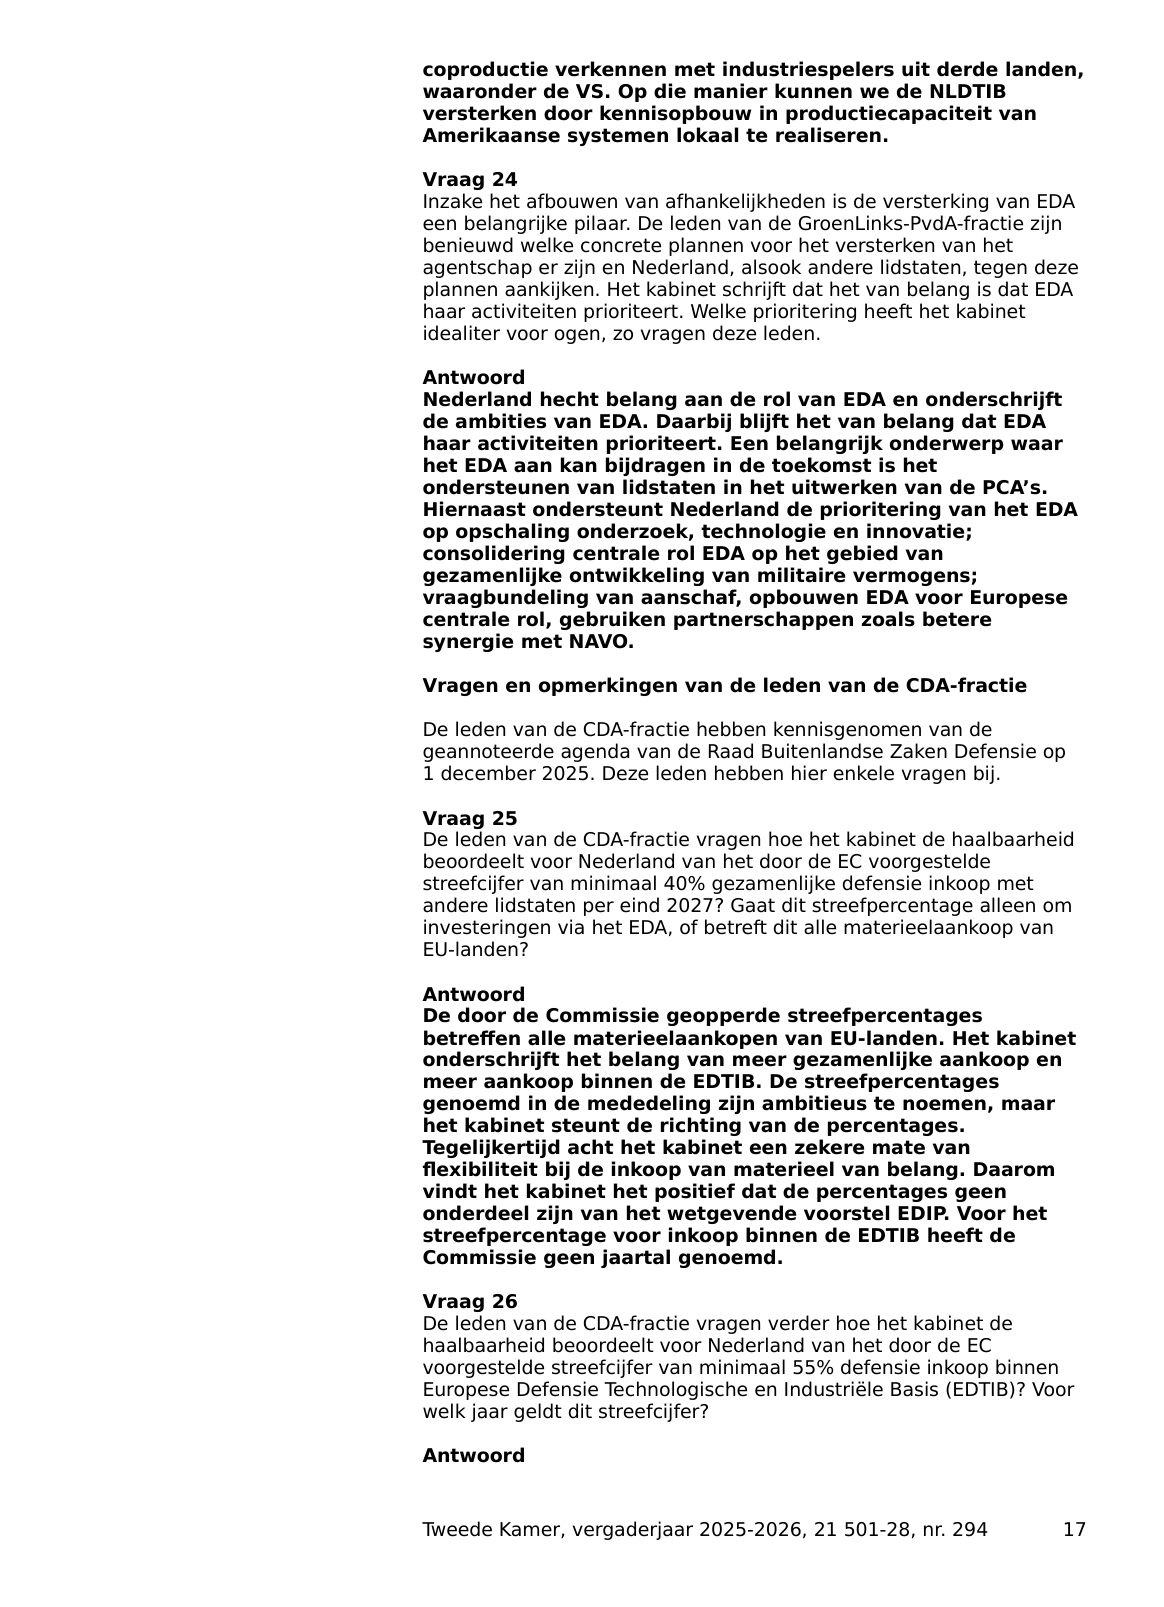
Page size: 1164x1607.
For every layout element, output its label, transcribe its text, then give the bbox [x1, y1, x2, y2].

text Vraag 25 [422, 807, 1087, 829]
text Vraag 26 [422, 1291, 1087, 1313]
text Antwoord [422, 1445, 1087, 1467]
text De leden van de CDA-fractie vragen verder hoe het kabinet de haalbaarheid beoordeelt voor Nederland van het door de EC voorgestelde streefcijfer van minimaal 55% defensie inkoop binnen Europese Defensie Technologische en Industriële Basis (EDTIB)? Voor welk jaar geldt dit streefcijfer? [422, 1313, 1087, 1423]
subtitle Vragen en opmerkingen van de leden van de CDA-fractie [422, 675, 1087, 697]
text De leden van de CDA-fractie hebben kennisgenomen van de geannoteerde agenda van de Raad Buitenlandse Zaken Defensie op 1 december 2025. Deze leden hebben hier enkele vragen bij. [422, 719, 1087, 785]
text Vraag 24 [422, 169, 1087, 191]
text Nederland hecht belang aan de rol van EDA en onderschrijft de ambities van EDA. Daarbij blijft het van belang dat EDA haar activiteiten prioriteert. Een belangrijk onderwerp waar het EDA aan kan bijdragen in de toekomst is het ondersteunen van lidstaten in het uitwerken van de PCA’s. Hiernaast ondersteunt Nederland de prioritering van het EDA op opschaling onderzoek, technologie en innovatie; consolidering centrale rol EDA op het gebied van gezamenlijke ontwikkeling van militaire vermogens; vraagbundeling van aanschaf, opbouwen EDA voor Europese centrale rol, gebruiken partnerschappen zoals betere synergie met NAVO. [422, 389, 1087, 653]
text Inzake het afbouwen van afhankelijkheden is de versterking van EDA een belangrijke pilaar. De leden van de GroenLinks-PvdA-fractie zijn benieuwd welke concrete plannen voor het versterken van het agentschap er zijn en Nederland, alsook andere lidstaten, tegen deze plannen aankijken. Het kabinet schrijft dat het van belang is dat EDA haar activiteiten prioriteert. Welke prioritering heeft het kabinet idealiter voor ogen, zo vragen deze leden. [422, 191, 1087, 345]
text De leden van de CDA-fractie vragen hoe het kabinet de haalbaarheid beoordeelt voor Nederland van het door de EC voorgestelde streefcijfer van minimaal 40% gezamenlijke defensie inkoop met andere lidstaten per eind 2027? Gaat dit streefpercentage alleen om investeringen via het EDA, of betreft dit alle materieelaankoop van EU-landen? [422, 829, 1087, 961]
text Antwoord [422, 983, 1087, 1005]
text Antwoord [422, 367, 1087, 389]
text De door de Commissie geopperde streefpercentages betreffen alle materieelaankopen van EU-landen. Het kabinet onderschrijft het belang van meer gezamenlijke aankoop en meer aankoop binnen de EDTIB. De streefpercentages genoemd in de mededeling zijn ambitieus te noemen, maar het kabinet steunt de richting van de percentages. Tegelijkertijd acht het kabinet een zekere mate van flexibiliteit bij de inkoop van materieel van belang. Daarom vindt het kabinet het positief dat de percentages geen onderdeel zijn van het wetgevende voorstel EDIP. Voor het streefpercentage voor inkoop binnen de EDTIB heeft de Commissie geen jaartal genoemd. [422, 1005, 1087, 1269]
text coproductie verkennen met industriespelers uit derde landen, waaronder de VS. Op die manier kunnen we de NLDTIB versterken door kennisopbouw in productiecapaciteit van Amerikaanse systemen lokaal te realiseren. [422, 59, 1087, 147]
